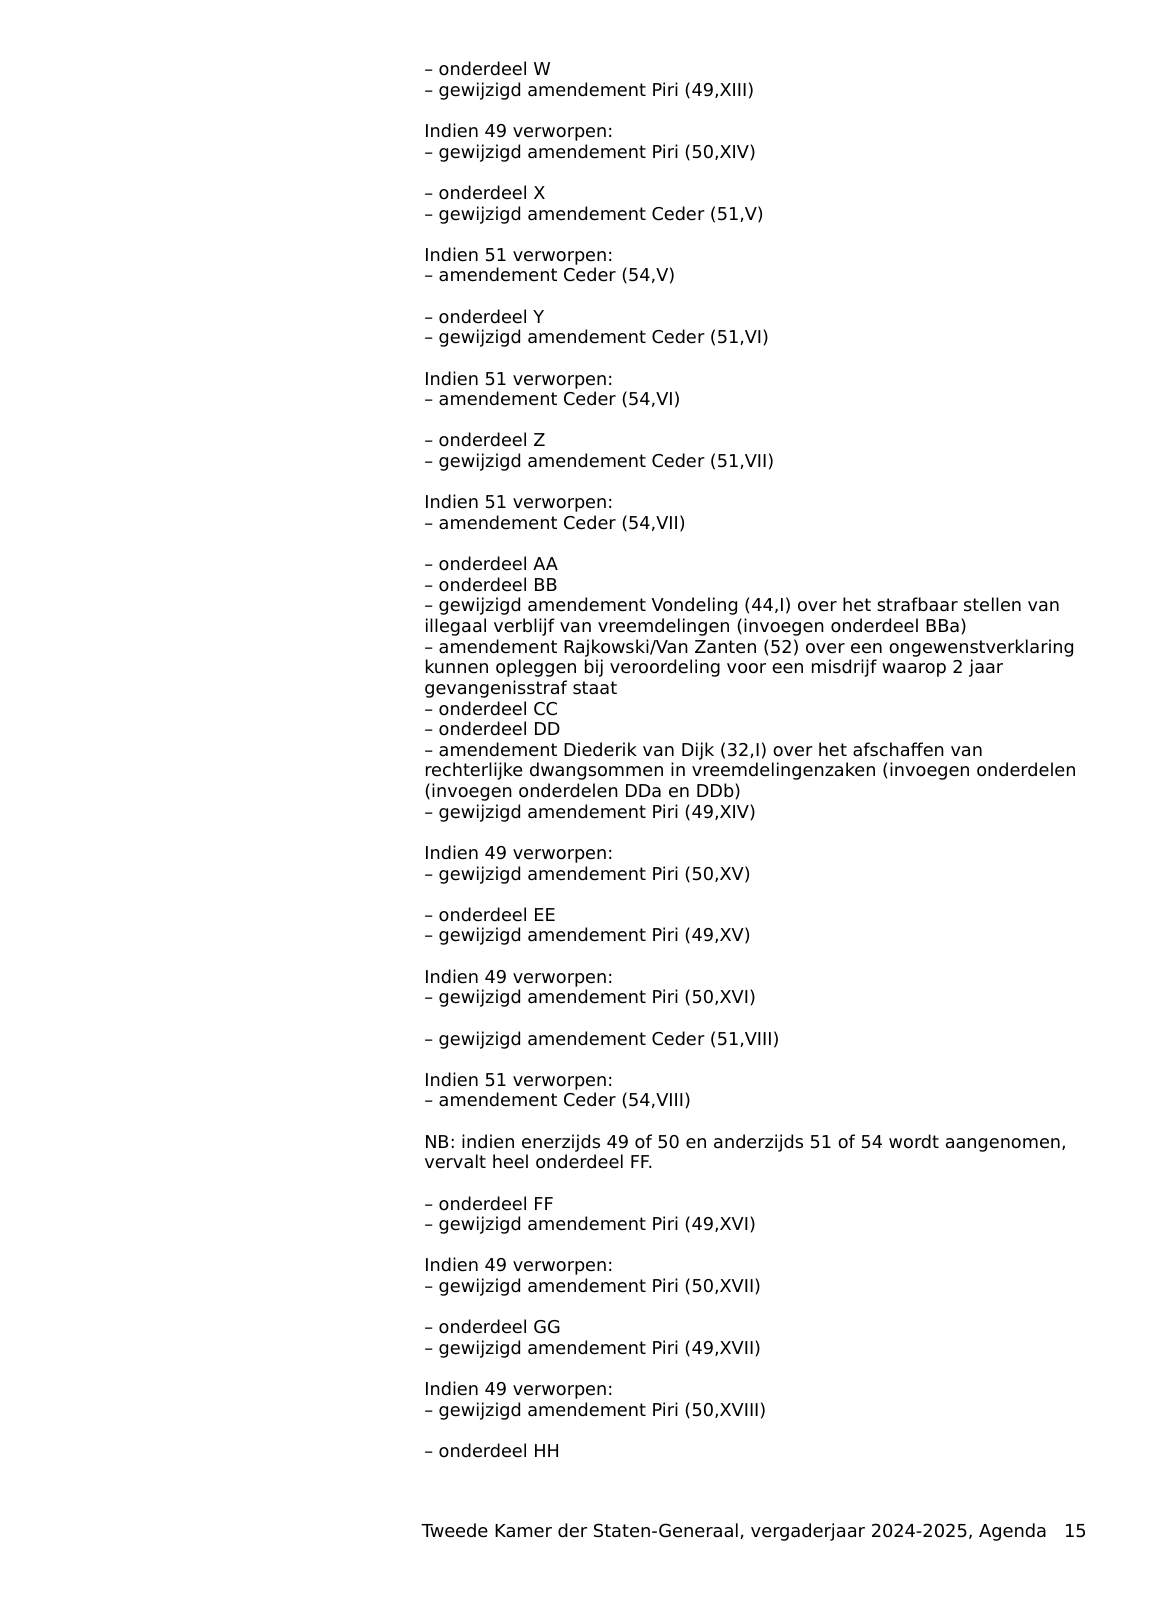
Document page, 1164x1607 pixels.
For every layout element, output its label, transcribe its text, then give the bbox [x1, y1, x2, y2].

table_cell [401, 534, 418, 554]
table_cell [401, 224, 418, 245]
table_cell [401, 925, 418, 946]
table_cell – onderdeel AA [418, 554, 1087, 575]
table_cell – amendement Ceder (54,VIII) [418, 1090, 1087, 1111]
table_cell [401, 987, 418, 1008]
table_cell [401, 1008, 418, 1028]
table_cell – gewijzigd amendement Ceder (51,VI) [418, 327, 1087, 348]
table_cell [401, 142, 418, 162]
table_cell [401, 369, 418, 389]
table_cell – amendement Ceder (54,VI) [418, 389, 1087, 410]
table_cell [401, 884, 418, 905]
table_cell [77, 1276, 401, 1297]
table_cell [401, 1235, 418, 1255]
table_cell [401, 410, 418, 430]
table_cell [401, 1173, 418, 1193]
table_cell [418, 1049, 1087, 1070]
table_cell [418, 410, 1087, 430]
table_cell [401, 1029, 418, 1049]
table_cell [401, 1214, 418, 1235]
table_cell [77, 513, 401, 533]
table_cell – onderdeel HH [418, 1441, 1087, 1462]
table_cell – gewijzigd amendement Piri (49,XVII) [418, 1338, 1087, 1358]
table_cell [401, 492, 418, 513]
table_cell – onderdeel FF [418, 1194, 1087, 1214]
table_cell – gewijzigd amendement Piri (49,XVI) [418, 1214, 1087, 1235]
table_cell – gewijzigd amendement Piri (50,XVII) [418, 1276, 1087, 1297]
table_cell [77, 204, 401, 224]
table_cell – onderdeel EE [418, 905, 1087, 925]
table_cell Indien 51 verworpen: [418, 245, 1087, 265]
table_cell [401, 1049, 418, 1070]
table_cell [401, 1276, 418, 1297]
table_cell [77, 1379, 401, 1400]
table_cell [77, 307, 401, 327]
table_cell [401, 1441, 418, 1462]
table_cell [418, 946, 1087, 967]
table_cell [401, 1420, 418, 1441]
table_cell [77, 1255, 401, 1276]
table_cell [77, 142, 401, 162]
table_cell – onderdeel W [418, 59, 1087, 80]
table_cell – amendement Diederik van Dijk (32,I) over het afschaffen van rechterlijke dwangsommen in vreemdelingenzaken (invoegen onderdelen (invoegen onderdelen DDa en DDb) [418, 740, 1087, 802]
table_cell [401, 472, 418, 492]
table_cell [401, 162, 418, 183]
table_cell [77, 699, 401, 719]
table_cell [401, 451, 418, 472]
table_cell [401, 1338, 418, 1358]
table_cell [77, 1420, 401, 1441]
table_cell [401, 59, 418, 80]
table_cell [418, 1111, 1087, 1132]
table_cell [401, 1194, 418, 1214]
table_cell [401, 1111, 418, 1132]
table_cell [77, 59, 401, 80]
table_cell [77, 1111, 401, 1132]
table_cell Indien 49 verworpen: [418, 1379, 1087, 1400]
table_cell [77, 719, 401, 740]
table_cell [77, 967, 401, 987]
table_cell Indien 51 verworpen: [418, 369, 1087, 389]
table_cell [77, 1008, 401, 1028]
table_cell NB: indien enerzijds 49 of 50 en anderzijds 51 of 54 wordt aangenomen, vervalt heel onderdeel FF. [418, 1132, 1087, 1173]
table_cell [77, 1359, 401, 1379]
table_cell [418, 1008, 1087, 1028]
table_cell [77, 1338, 401, 1358]
table_cell [77, 430, 401, 451]
table_cell [77, 864, 401, 884]
table_cell [418, 884, 1087, 905]
table_cell [418, 286, 1087, 307]
table_cell [77, 472, 401, 492]
table_cell – gewijzigd amendement Ceder (51,VII) [418, 451, 1087, 472]
table_cell – gewijzigd amendement Vondeling (44,I) over het strafbaar stellen van illegaal verblijf van vreemdelingen (invoegen onderdeel BBa) [418, 595, 1087, 637]
table_cell [77, 1317, 401, 1338]
table_cell [77, 1441, 401, 1462]
table_cell [418, 224, 1087, 245]
table_cell [77, 905, 401, 925]
table_cell [77, 1297, 401, 1317]
table_cell [77, 1214, 401, 1235]
table_cell [77, 80, 401, 100]
table_cell – amendement Ceder (54,V) [418, 265, 1087, 286]
table_cell [77, 822, 401, 843]
table_cell [401, 430, 418, 451]
table_cell [401, 204, 418, 224]
table_cell [77, 162, 401, 183]
table_cell – gewijzigd amendement Piri (49,XIII) [418, 80, 1087, 100]
table_cell [77, 183, 401, 203]
table_cell [401, 637, 418, 698]
table_cell [77, 369, 401, 389]
table_cell [418, 162, 1087, 183]
table_cell [77, 1235, 401, 1255]
table_cell [401, 554, 418, 575]
table_cell [77, 637, 401, 698]
table_cell – onderdeel Y [418, 307, 1087, 327]
table_cell Indien 49 verworpen: [418, 121, 1087, 142]
table_cell [77, 946, 401, 967]
table_cell [77, 1173, 401, 1193]
table_cell [77, 1070, 401, 1090]
table_cell [401, 1132, 418, 1173]
table_cell [77, 348, 401, 368]
table_cell – gewijzigd amendement Piri (50,XIV) [418, 142, 1087, 162]
table_cell Indien 51 verworpen: [418, 492, 1087, 513]
table_cell Indien 49 verworpen: [418, 1255, 1087, 1276]
table_cell – gewijzigd amendement Piri (49,XV) [418, 925, 1087, 946]
table_cell [77, 224, 401, 245]
table_cell [401, 1400, 418, 1420]
table_cell [418, 822, 1087, 843]
table_cell – onderdeel CC [418, 699, 1087, 719]
table_cell [401, 327, 418, 348]
table_cell [77, 1132, 401, 1173]
table_cell [77, 575, 401, 595]
table_cell [401, 245, 418, 265]
table_cell [77, 925, 401, 946]
table_cell [77, 740, 401, 802]
table_cell [77, 265, 401, 286]
table_cell [77, 100, 401, 121]
table_cell [77, 987, 401, 1008]
table_cell [418, 534, 1087, 554]
table_cell [77, 492, 401, 513]
table_cell [401, 843, 418, 863]
table_cell [401, 595, 418, 637]
table_cell [401, 265, 418, 286]
table_cell – gewijzigd amendement Piri (49,XIV) [418, 802, 1087, 822]
table_cell Indien 49 verworpen: [418, 843, 1087, 863]
table_cell – onderdeel DD [418, 719, 1087, 740]
table_cell [77, 595, 401, 637]
table_cell [418, 1173, 1087, 1193]
table_cell [401, 1317, 418, 1338]
table_cell [418, 1297, 1087, 1317]
table_cell – gewijzigd amendement Ceder (51,VIII) [418, 1029, 1087, 1049]
table_cell [418, 1420, 1087, 1441]
table_cell [401, 121, 418, 142]
table_cell [401, 1070, 418, 1090]
table_cell [418, 348, 1087, 368]
table_cell [401, 100, 418, 121]
table_cell [77, 121, 401, 142]
table_cell – gewijzigd amendement Piri (50,XVI) [418, 987, 1087, 1008]
table_cell [77, 1049, 401, 1070]
table_cell [401, 307, 418, 327]
table_cell [401, 905, 418, 925]
table_cell [77, 245, 401, 265]
table_cell [77, 389, 401, 410]
table_cell [418, 1235, 1087, 1255]
table_cell [77, 554, 401, 575]
table_cell [418, 472, 1087, 492]
table_cell [77, 286, 401, 307]
table_cell [401, 822, 418, 843]
table_cell [401, 513, 418, 533]
table_cell Indien 49 verworpen: [418, 967, 1087, 987]
table_cell [401, 286, 418, 307]
table_cell – gewijzigd amendement Piri (50,XV) [418, 864, 1087, 884]
table_cell [401, 348, 418, 368]
table_cell – onderdeel X [418, 183, 1087, 203]
table_cell [401, 1255, 418, 1276]
table_cell [401, 946, 418, 967]
table_cell Indien 51 verworpen: [418, 1070, 1087, 1090]
table_cell – gewijzigd amendement Ceder (51,V) [418, 204, 1087, 224]
table_cell [401, 864, 418, 884]
table_cell [401, 389, 418, 410]
table_cell [401, 1379, 418, 1400]
table_cell [401, 967, 418, 987]
table_cell [401, 1359, 418, 1379]
table_cell [401, 740, 418, 802]
table_cell – onderdeel BB [418, 575, 1087, 595]
table_cell [401, 183, 418, 203]
table_cell [418, 1359, 1087, 1379]
table_cell [401, 719, 418, 740]
table_cell [401, 699, 418, 719]
table_cell [418, 100, 1087, 121]
table_cell [77, 327, 401, 348]
table_cell – gewijzigd amendement Piri (50,XVIII) [418, 1400, 1087, 1420]
table_cell [401, 802, 418, 822]
table_cell – amendement Rajkowski/Van Zanten (52) over een ongewenstverklaring kunnen opleggen bij veroordeling voor een misdrijf waarop 2 jaar gevangenisstraf staat [418, 637, 1087, 698]
table_cell [401, 1297, 418, 1317]
table_cell – onderdeel GG [418, 1317, 1087, 1338]
table_cell [77, 410, 401, 430]
table_cell [77, 534, 401, 554]
table_cell [77, 451, 401, 472]
table_cell [401, 575, 418, 595]
table_cell – amendement Ceder (54,VII) [418, 513, 1087, 533]
table_cell [77, 884, 401, 905]
table_cell [77, 843, 401, 863]
table_cell [77, 1194, 401, 1214]
table_cell [77, 1090, 401, 1111]
table_cell [77, 1029, 401, 1049]
table_cell [401, 1090, 418, 1111]
table_cell [77, 1400, 401, 1420]
table_cell [77, 802, 401, 822]
table_cell [401, 80, 418, 100]
table_cell – onderdeel Z [418, 430, 1087, 451]
